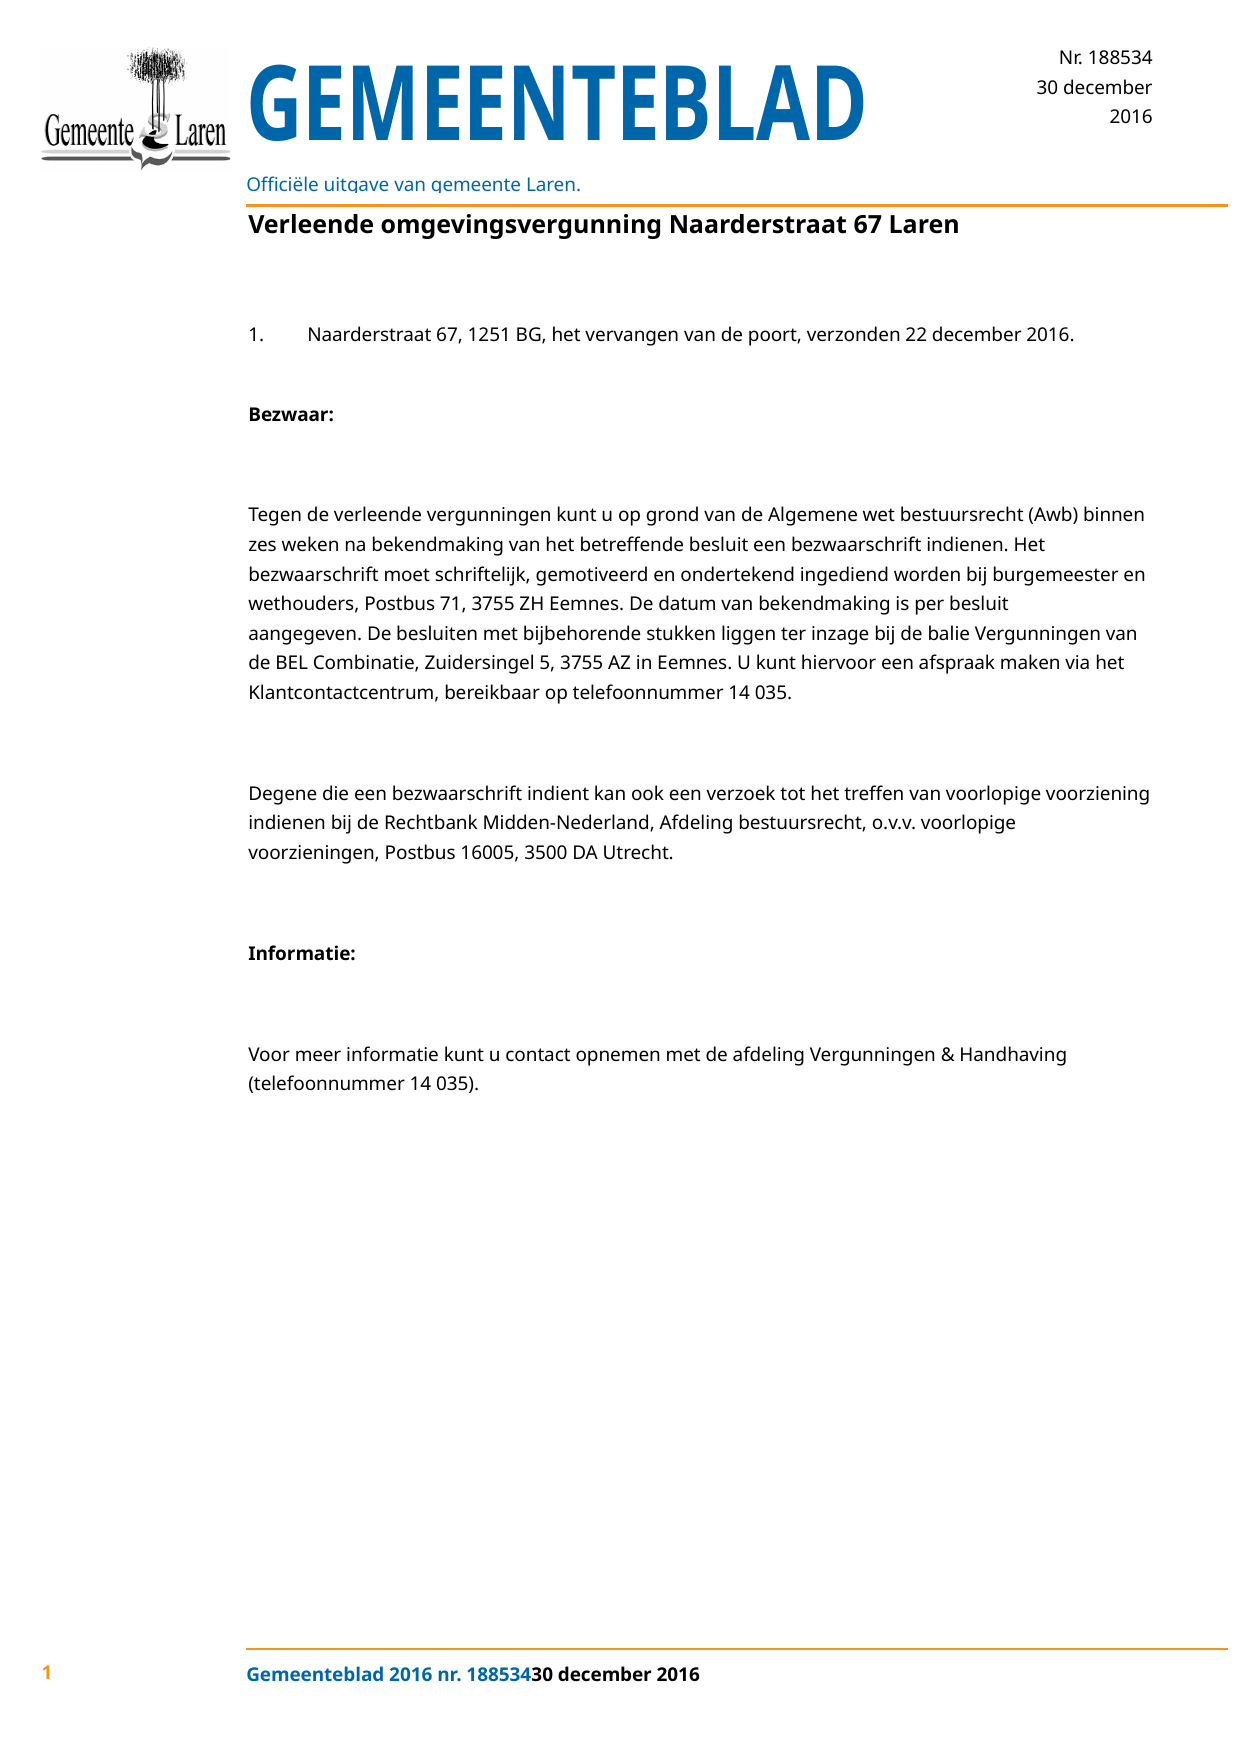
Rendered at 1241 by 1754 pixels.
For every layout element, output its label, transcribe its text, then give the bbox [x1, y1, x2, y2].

picture [41, 47, 231, 172]
text Bezwaar: [248, 401, 1152, 426]
text Degene die een bezwaarschrift indient kan ook een verzoek tot het treffen van voorlopige voorziening indienen bij de Rechtbank Midden-Nederland, Afdeling bestuursrecht, o.v.v. voorlopige voorzieningen, Postbus 16005, 3500 DA Utrecht. [248, 780, 1152, 865]
text Verleende omgevingsvergunning Naarderstraat 67 Laren [248, 207, 1152, 241]
text Tegen de verleende vergunningen kunt u op grond van de Algemene wet bestuursrecht (Awb) binnen zes weken na bekendmaking van het betreffende besluit een bezwaarschrift indienen. Het bezwaarschrift moet schriftelijk, gemotiveerd en ondertekend ingediend worden bij burgemeester en wethouders, Postbus 71, 3755 ZH Eemnes. De datum van bekendmaking is per besluit aangegeven. De besluiten met bijbehorende stukken liggen ter inzage bij de balie Vergunningen van de BEL Combinatie, Zuidersingel 5, 3755 AZ in Eemnes. U kunt hiervoor een afspraak maken via het Klantcontactcentrum, bereikbaar op telefoonnummer 14 035. [248, 502, 1152, 705]
text Voor meer informatie kunt u contact opnemen met de afdeling Vergunningen & Handhaving (telefoonnummer 14 035). [248, 1041, 1152, 1096]
text Informatie: [248, 940, 1152, 966]
list Naarderstraat 67, 1251 BG, het vervangen van de poort, verzonden 22 december 2016. [248, 321, 1152, 346]
